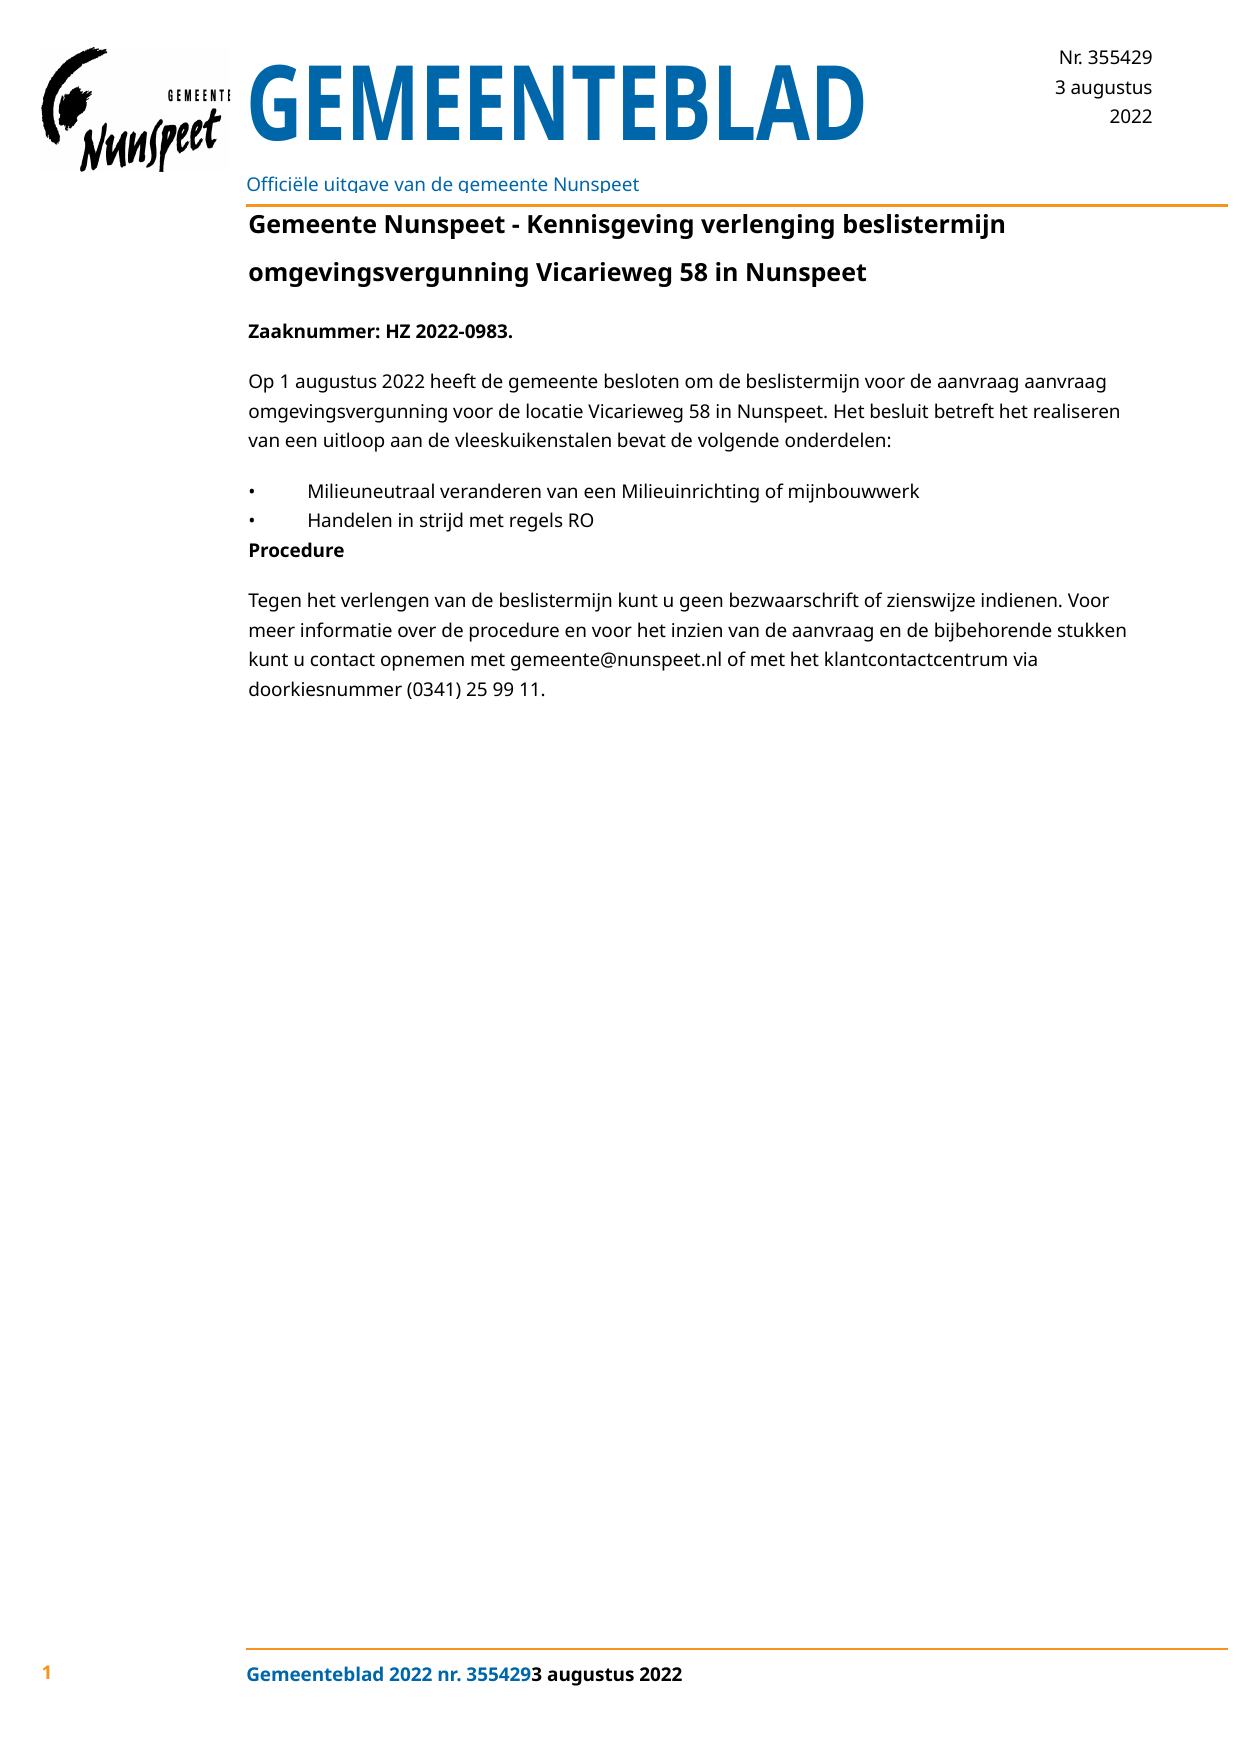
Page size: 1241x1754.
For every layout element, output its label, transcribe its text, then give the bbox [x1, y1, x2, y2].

text Gemeente Nunspeet - Kennisgeving verlenging beslistermijn omgevingsvergunning Vicarieweg 58 in Nunspeet [248, 207, 1152, 288]
text Tegen het verlengen van de beslistermijn kunt u geen bezwaarschrift of zienswijze indienen. Voor meer informatie over de procedure en voor het inzien van de aanvraag en de bijbehorende stukken kunt u contact opnemen met gemeente@nunspeet.nl of met het klantcontactcentrum via doorkiesnummer (0341) 25 99 11. [248, 587, 1152, 702]
text Procedure [248, 537, 1152, 563]
picture [41, 47, 231, 172]
list Milieuneutraal veranderen van een Milieuinrichting of mijnbouwwerk [248, 478, 1152, 504]
text Zaaknummer: HZ 2022-0983. [248, 318, 1152, 344]
text Op 1 augustus 2022 heeft de gemeente besloten om de beslistermijn voor de aanvraag aanvraag omgevingsvergunning voor de locatie Vicarieweg 58 in Nunspeet. Het besluit betreft het realiseren van een uitloop aan de vleeskuikenstalen bevat de volgende onderdelen: [248, 368, 1152, 453]
list Handelen in strijd met regels RO [248, 507, 1152, 533]
